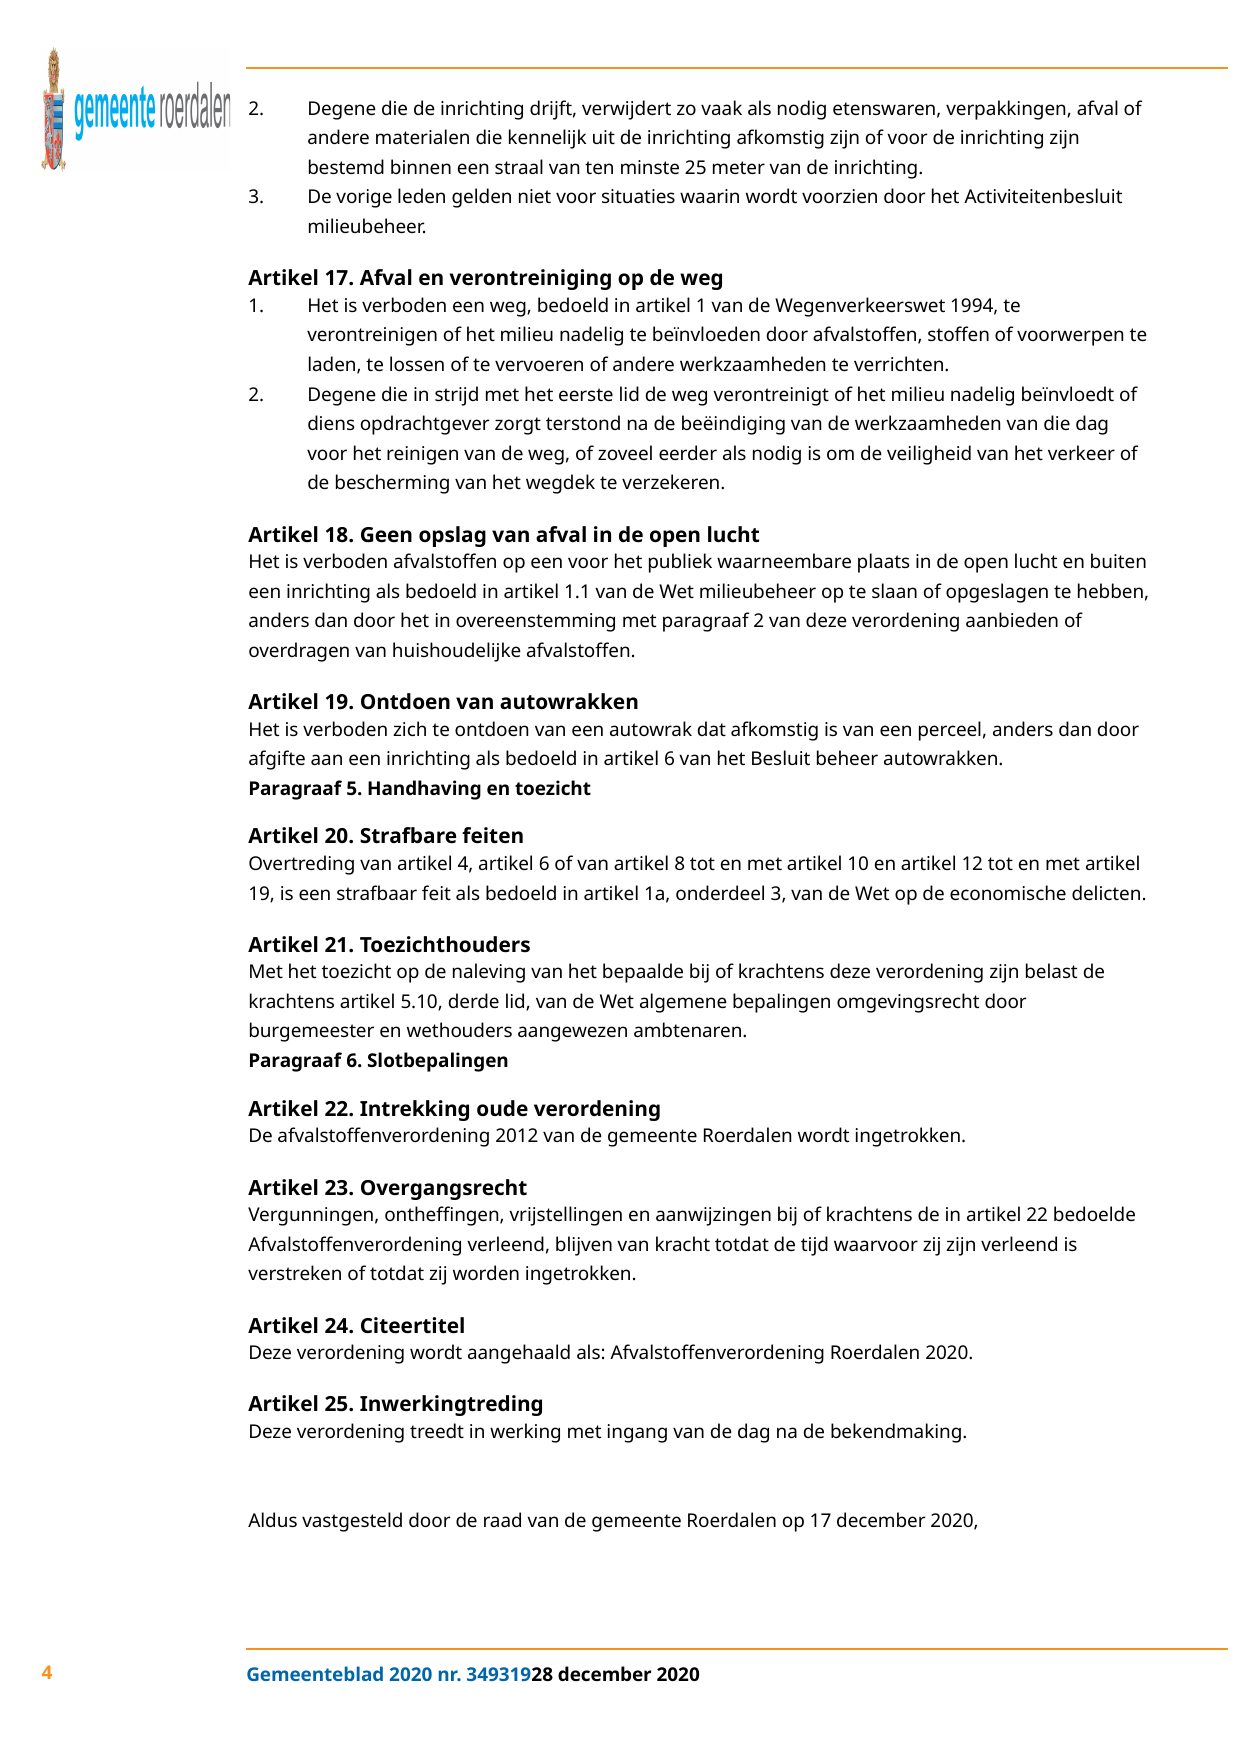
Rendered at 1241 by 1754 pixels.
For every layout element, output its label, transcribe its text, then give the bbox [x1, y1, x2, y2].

text Deze verordening wordt aangehaald als: Afvalstoffenverordening Roerdalen 2020. [248, 1339, 1152, 1365]
text Vergunningen, ontheffingen, vrijstellingen en aanwijzingen bij of krachtens de in artikel 22 bedoelde Afvalstoffenverordening verleend, blijven van kracht totdat de tijd waarvoor zij zijn verleend is verstreken of totdat zij worden ingetrokken. [248, 1201, 1152, 1286]
text Artikel 23. Overgangsrecht [248, 1173, 1152, 1201]
text Artikel 18. Geen opslag van afval in de open lucht [248, 520, 1152, 548]
text Het is verboden afvalstoffen op een voor het publiek waarneembare plaats in de open lucht en buiten een inrichting als bedoeld in artikel 1.1 van de Wet milieubeheer op te slaan of opgeslagen te hebben, anders dan door het in overeenstemming met paragraaf 2 van deze verordening aanbieden of overdragen van huishoudelijke afvalstoffen. [248, 548, 1152, 663]
list De vorige leden gelden niet voor situaties waarin wordt voorzien door het Activiteitenbesluit milieubeheer. [248, 183, 1152, 239]
text Artikel 21. Toezichthouders [248, 930, 1152, 958]
list Degene die in strijd met het eerste lid de weg verontreinigt of het milieu nadelig beïnvloedt of diens opdrachtgever zorgt terstond na de beëindiging van de werkzaamheden van die dag voor het reinigen van de weg, of zoveel eerder als nodig is om de veiligheid van het verkeer of de bescherming van het wegdek te verzekeren. [248, 381, 1152, 495]
text Paragraaf 6. Slotbepalingen [248, 1047, 1152, 1073]
text Artikel 22. Intrekking oude verordening [248, 1094, 1152, 1122]
text Artikel 17. Afval en verontreiniging op de weg [248, 263, 1152, 292]
text Deze verordening treedt in werking met ingang van de dag na de bekendmaking. [248, 1418, 1152, 1444]
text Aldus vastgesteld door de raad van de gemeente Roerdalen op 17 december 2020, [248, 1507, 1152, 1532]
text Paragraaf 5. Handhaving en toezicht [248, 775, 1152, 801]
text Artikel 24. Citeertitel [248, 1311, 1152, 1339]
picture [41, 47, 231, 172]
list Het is verboden een weg, bedoeld in artikel 1 van de Wegenverkeerswet 1994, te verontreinigen of het milieu nadelig te beïnvloeden door afvalstoffen, stoffen of voorwerpen te laden, te lossen of te vervoeren of andere werkzaamheden te verrichten. [248, 292, 1152, 377]
text Artikel 25. Inwerkingtreding [248, 1389, 1152, 1418]
text Overtreding van artikel 4, artikel 6 of van artikel 8 tot en met artikel 10 en artikel 12 tot en met artikel 19, is een strafbaar feit als bedoeld in artikel 1a, onderdeel 3, van de Wet op de economische delicten. [248, 850, 1152, 905]
text Het is verboden zich te ontdoen van een autowrak dat afkomstig is van een perceel, anders dan door afgifte aan een inrichting als bedoeld in artikel 6 van het Besluit beheer autowrakken. [248, 716, 1152, 771]
text De afvalstoffenverordening 2012 van de gemeente Roerdalen wordt ingetrokken. [248, 1122, 1152, 1148]
text Met het toezicht op de naleving van het bepaalde bij of krachtens deze verordening zijn belast de krachtens artikel 5.10, derde lid, van de Wet algemene bepalingen omgevingsrecht door burgemeester en wethouders aangewezen ambtenaren. [248, 958, 1152, 1043]
list Degene die de inrichting drijft, verwijdert zo vaak als nodig etenswaren, verpakkingen, afval of andere materialen die kennelijk uit de inrichting afkomstig zijn of voor de inrichting zijn bestemd binnen een straal van ten minste 25 meter van de inrichting. [248, 95, 1152, 180]
text Artikel 19. Ontdoen van autowrakken [248, 687, 1152, 716]
text Artikel 20. Strafbare feiten [248, 822, 1152, 850]
